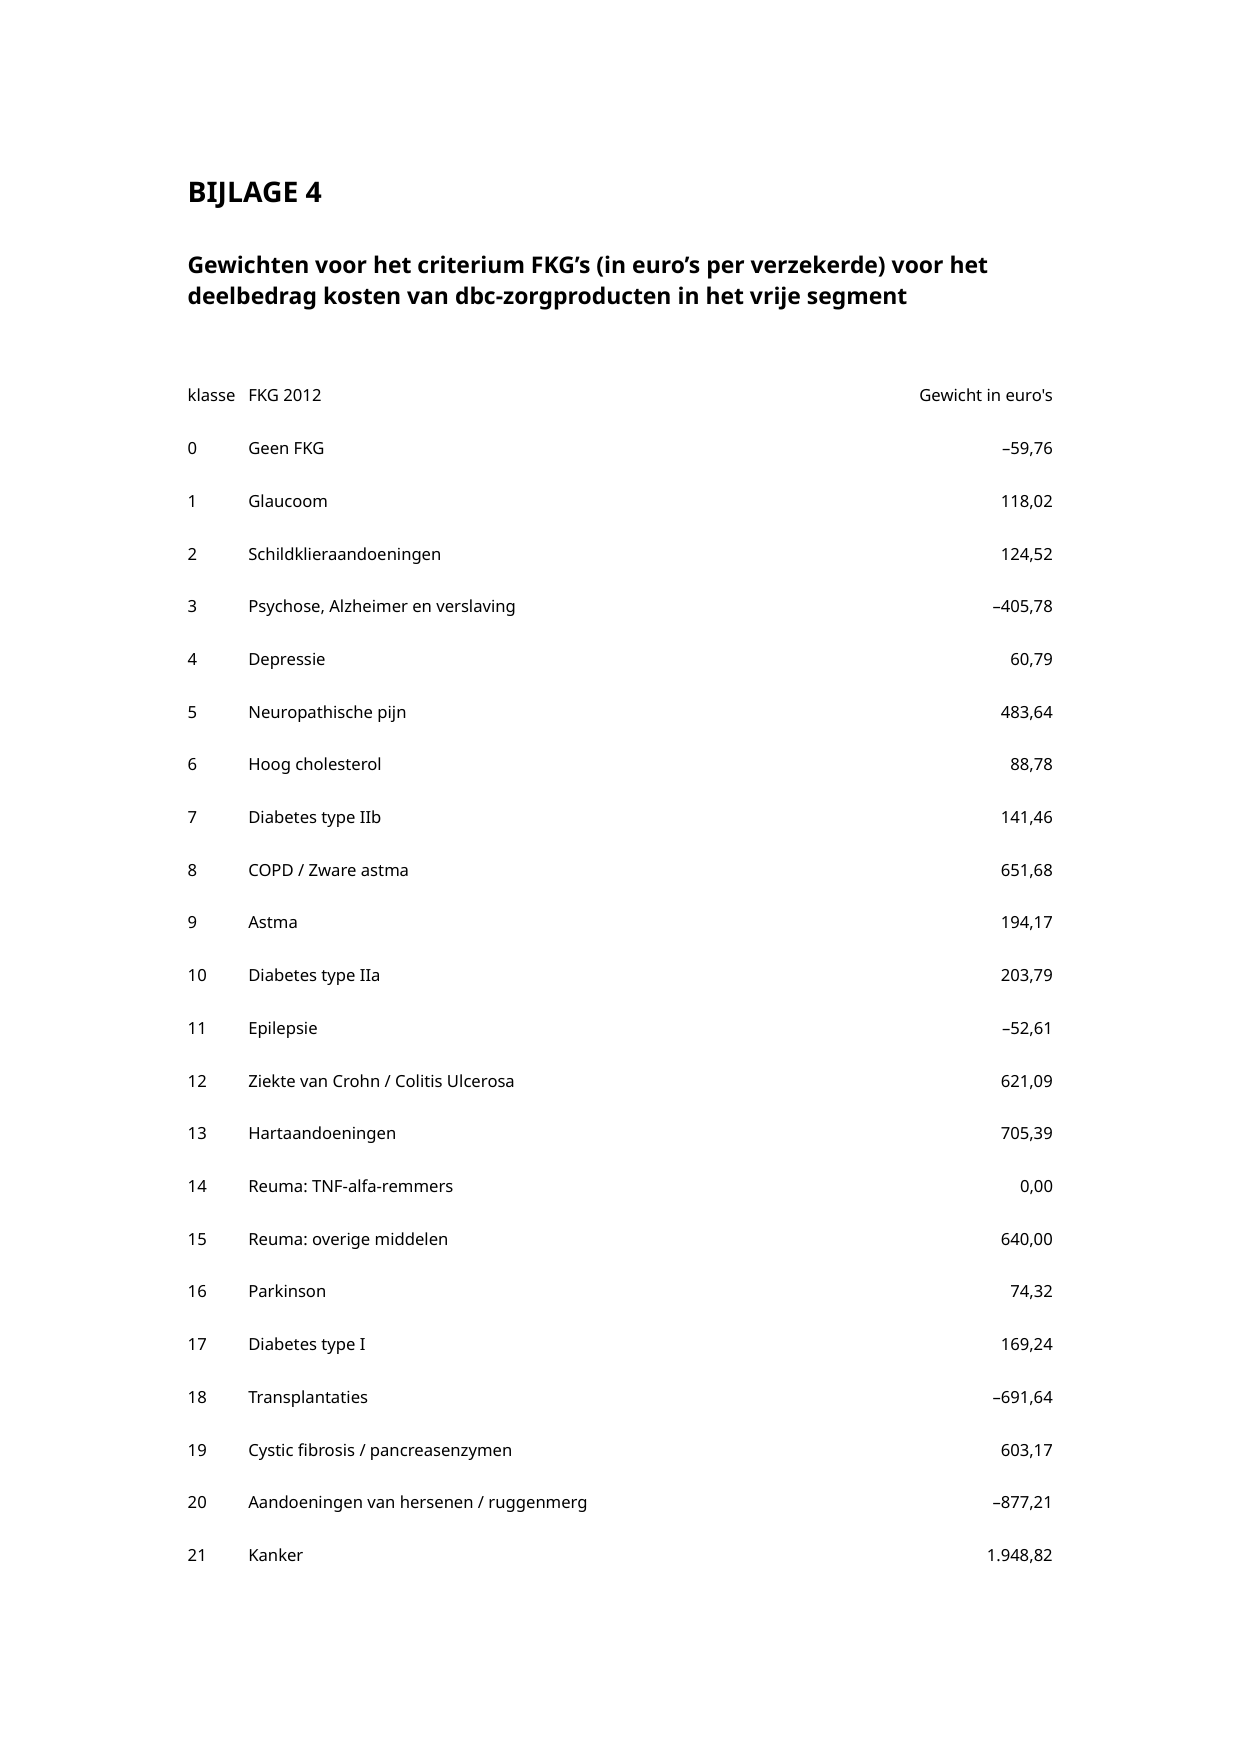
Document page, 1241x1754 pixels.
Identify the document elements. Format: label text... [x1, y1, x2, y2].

table_cell Schildklieraandoeningen [248, 542, 784, 595]
table_cell Depressie [248, 648, 784, 700]
table_cell Reuma: overige middelen [248, 1228, 784, 1280]
table_cell 483,64 [784, 700, 1053, 753]
table_cell 17 [188, 1333, 248, 1386]
table_cell Ziekte van Crohn / Colitis Ulcerosa [248, 1069, 784, 1122]
table_cell 88,78 [784, 753, 1053, 806]
table_cell 0,00 [784, 1175, 1053, 1227]
table_header FKG 2012 [248, 384, 784, 437]
table_cell 19 [188, 1438, 248, 1491]
table_cell 7 [188, 806, 248, 858]
table_cell 20 [188, 1491, 248, 1544]
table_cell Diabetes type IIa [248, 964, 784, 1017]
table_cell 621,09 [784, 1069, 1053, 1122]
table_cell 4 [188, 648, 248, 700]
table_cell –52,61 [784, 1017, 1053, 1069]
table_cell –877,21 [784, 1491, 1053, 1544]
table_cell Neuropathische pijn [248, 700, 784, 753]
table_cell 194,17 [784, 911, 1053, 964]
table_cell 0 [188, 437, 248, 489]
table_cell 203,79 [784, 964, 1053, 1017]
subtitle Gewichten voor het criterium FKG’s (in euro’s per verzekerde) voor het deelbedrag kosten van dbc-zorgproducten in het vrije segment [187, 249, 1053, 311]
table_cell Hartaandoeningen [248, 1122, 784, 1175]
table_cell 74,32 [784, 1280, 1053, 1333]
table_cell Kanker [248, 1544, 784, 1596]
table_cell Astma [248, 911, 784, 964]
table_cell 13 [188, 1122, 248, 1175]
table_cell –59,76 [784, 437, 1053, 489]
table_cell 603,17 [784, 1438, 1053, 1491]
table_cell 3 [188, 595, 248, 648]
table_cell 12 [188, 1069, 248, 1122]
table_cell 60,79 [784, 648, 1053, 700]
table_cell 16 [188, 1280, 248, 1333]
table_cell 15 [188, 1228, 248, 1280]
table_cell Cystic fibrosis / pancreasenzymen [248, 1438, 784, 1491]
table_cell Reuma: TNF-alfa-remmers [248, 1175, 784, 1227]
table_cell 651,68 [784, 859, 1053, 911]
table_cell 640,00 [784, 1228, 1053, 1280]
table_cell 18 [188, 1386, 248, 1438]
table_cell 124,52 [784, 542, 1053, 595]
table_cell Geen FKG [248, 437, 784, 489]
table_cell 2 [188, 542, 248, 595]
table_cell COPD / Zware astma [248, 859, 784, 911]
table_cell 1.948,82 [784, 1544, 1053, 1596]
table_cell Glaucoom [248, 490, 784, 542]
table_cell 11 [188, 1017, 248, 1069]
table_cell Transplantaties [248, 1386, 784, 1438]
table_cell 118,02 [784, 490, 1053, 542]
table_cell Psychose, Alzheimer en verslaving [248, 595, 784, 648]
table_cell 169,24 [784, 1333, 1053, 1386]
table_cell Aandoeningen van hersenen / ruggenmerg [248, 1491, 784, 1544]
table_cell 9 [188, 911, 248, 964]
table_cell Epilepsie [248, 1017, 784, 1069]
table_header Gewicht in euro's [784, 384, 1053, 437]
table_cell 705,39 [784, 1122, 1053, 1175]
table_cell Parkinson [248, 1280, 784, 1333]
table_cell 1 [188, 490, 248, 542]
table_cell 8 [188, 859, 248, 911]
table_cell 6 [188, 753, 248, 806]
table_cell Diabetes type IIb [248, 806, 784, 858]
table_cell 10 [188, 964, 248, 1017]
table_cell –405,78 [784, 595, 1053, 648]
table_cell 14 [188, 1175, 248, 1227]
table_cell 141,46 [784, 806, 1053, 858]
table_cell 5 [188, 700, 248, 753]
table_cell Hoog cholesterol [248, 753, 784, 806]
table_cell Diabetes type I [248, 1333, 784, 1386]
table_cell 21 [188, 1544, 248, 1596]
table_cell –691,64 [784, 1386, 1053, 1438]
subtitle BIJLAGE 4 [187, 172, 1053, 211]
table_header klasse [188, 384, 248, 437]
